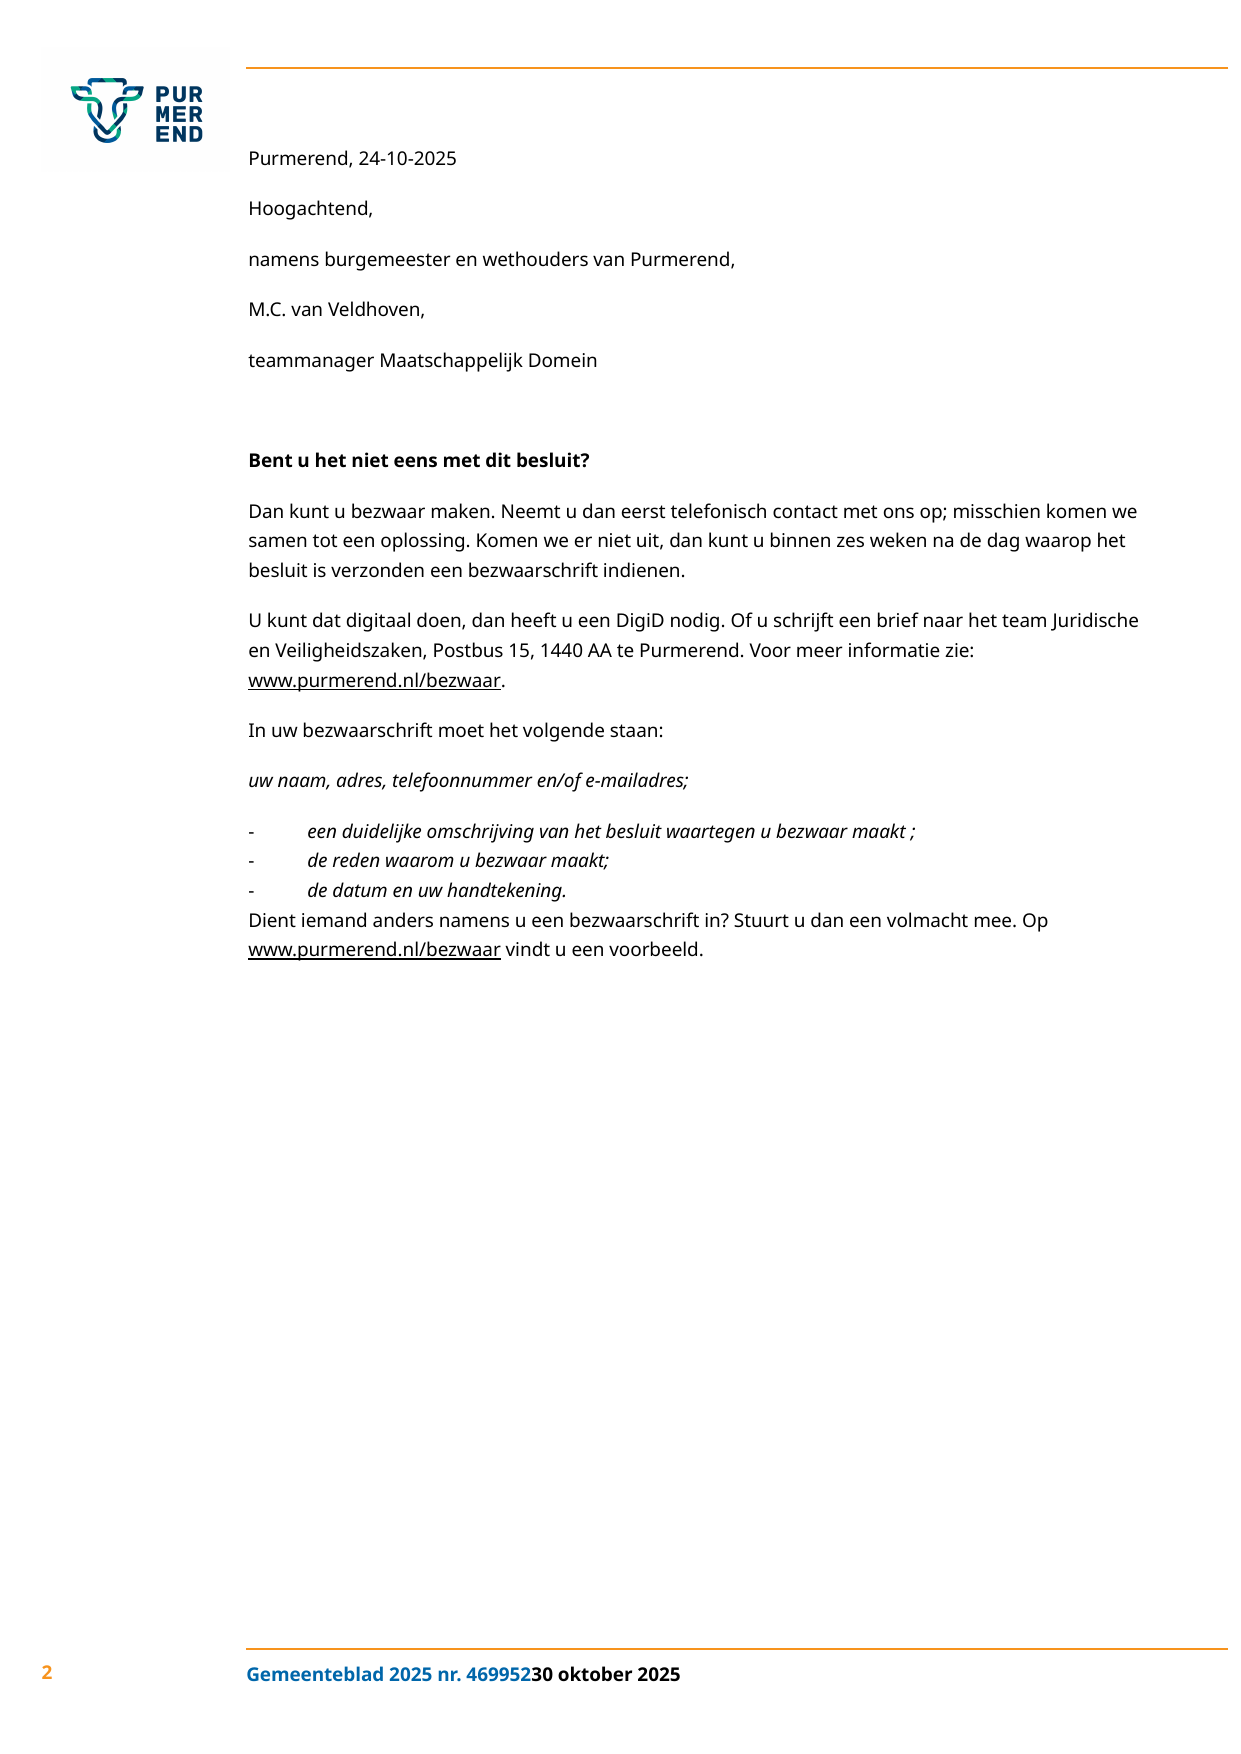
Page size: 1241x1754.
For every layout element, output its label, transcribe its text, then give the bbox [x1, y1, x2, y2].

list de reden waarom u bezwaar maakt; [248, 848, 1152, 873]
picture [41, 47, 231, 172]
text In uw bezwaarschrift moet het volgende staan: [248, 717, 1152, 743]
text teammanager Maatschappelijk Domein [248, 347, 1152, 373]
text uw naam, adres, telefoonnummer en/of e-mailadres; [248, 768, 1152, 793]
text U kunt dat digitaal doen, dan heeft u een DigiD nodig. Of u schrijft een brief naar het team Juridische en Veiligheidszaken, Postbus 15, 1440 AA te Purmerend. Voor meer informatie zie: www.purmerend.nl/bezwaar. [248, 608, 1152, 693]
text Bent u het niet eens met dit besluit? [248, 448, 1152, 473]
text M.C. van Veldhoven, [248, 296, 1152, 322]
text Hoogachtend, [248, 196, 1152, 221]
list de datum en uw handtekening. [248, 877, 1152, 903]
text Dan kunt u bezwaar maken. Neemt u dan eerst telefonisch contact met ons op; misschien komen we samen tot een oplossing. Komen we er niet uit, dan kunt u binnen zes weken na de dag waarop het besluit is verzonden een bezwaarschrift indienen. [248, 498, 1152, 583]
list een duidelijke omschrijving van het besluit waartegen u bezwaar maakt ; [248, 818, 1152, 844]
text namens burgemeester en wethouders van Purmerend, [248, 246, 1152, 272]
text Dient iemand anders namens u een bezwaarschrift in? Stuurt u dan een volmacht mee. Op www.purmerend.nl/bezwaar vindt u een voorbeeld. [248, 907, 1152, 962]
text Purmerend, 24-10-2025 [248, 145, 1152, 171]
